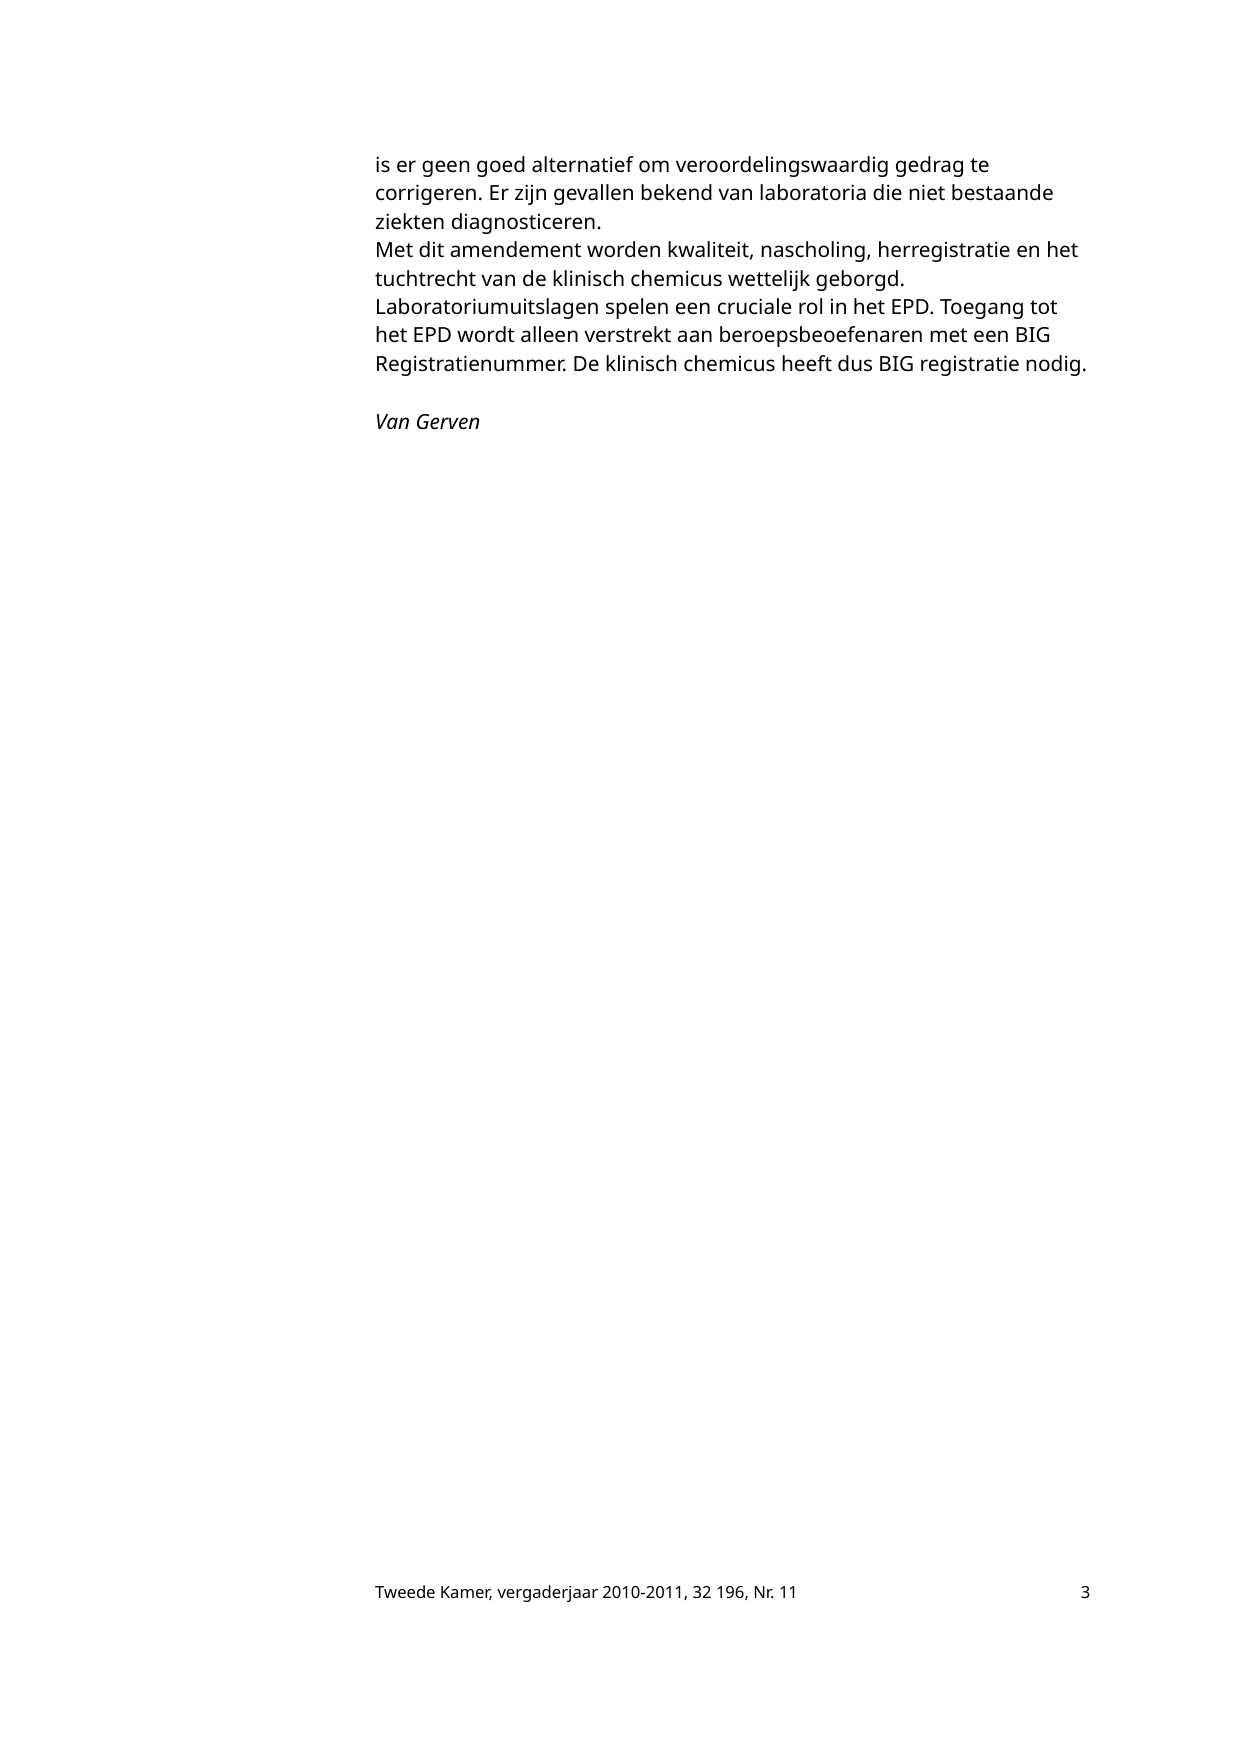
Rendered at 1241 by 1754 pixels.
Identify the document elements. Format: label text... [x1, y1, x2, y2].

text Met dit amendement worden kwaliteit, nascholing, herregistratie en het tuchtrecht van de klinisch chemicus wettelijk geborgd. Laboratoriumuitslagen spelen een cruciale rol in het EPD. Toegang tot het EPD wordt alleen verstrekt aan beroepsbeoefenaren met een BIG Registratienummer. De klinisch chemicus heeft dus BIG registratie nodig. [375, 235, 1090, 377]
text Van Gerven [375, 407, 1090, 436]
text is er geen goed alternatief om veroordelingswaardig gedrag te corrigeren. Er zijn gevallen bekend van laboratoria die niet bestaande ziekten diagnosticeren. [375, 150, 1090, 235]
